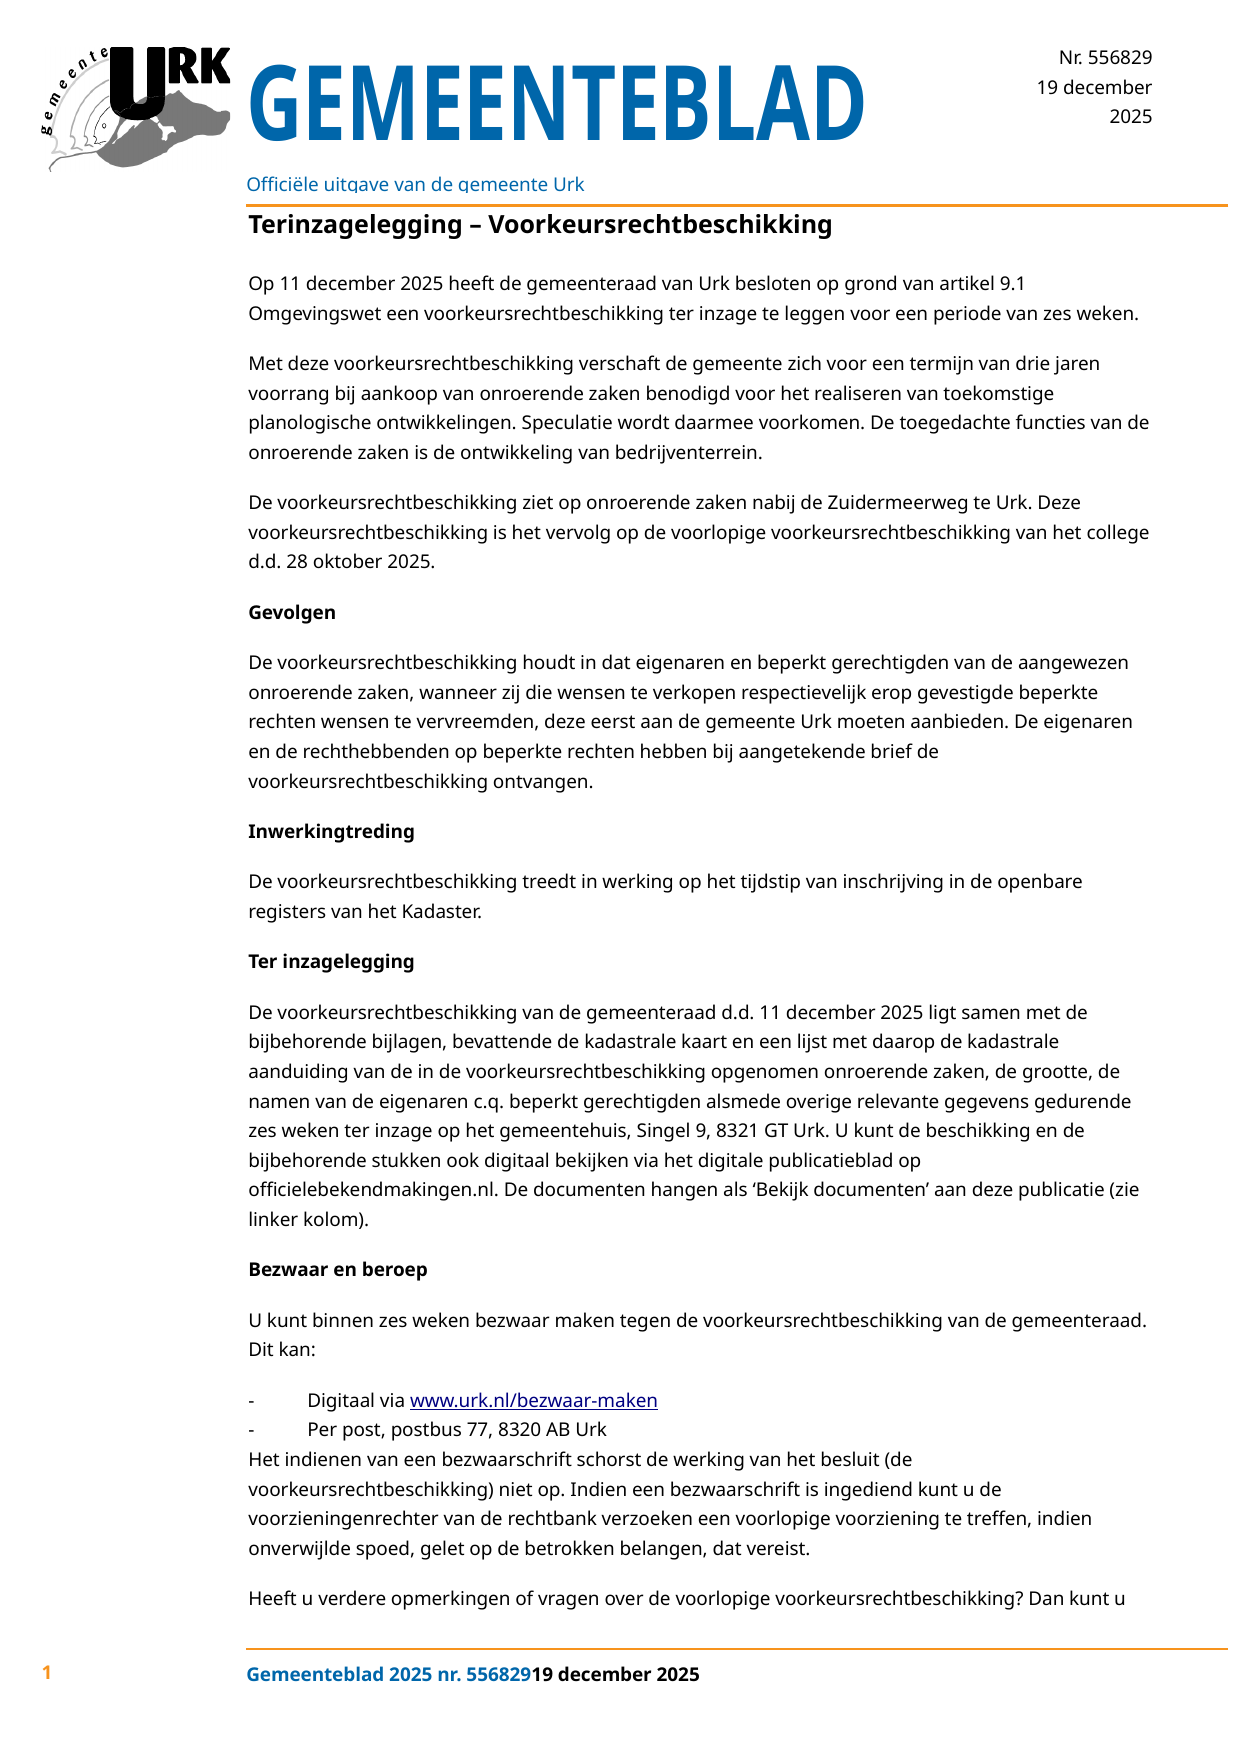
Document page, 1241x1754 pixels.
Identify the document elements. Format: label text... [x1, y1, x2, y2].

list Digitaal via www.urk.nl/bezwaar-maken [248, 1387, 1152, 1413]
text Gevolgen [248, 599, 1152, 625]
picture [41, 47, 231, 172]
text Inwerkingtreding [248, 818, 1152, 844]
text Bezwaar en beroep [248, 1257, 1152, 1282]
text De voorkeursrechtbeschikking ziet op onroerende zaken nabij de Zuidermeerweg te Urk. Deze voorkeursrechtbeschikking is het vervolg op de voorlopige voorkeursrechtbeschikking van het college d.d. 28 oktober 2025. [248, 489, 1152, 574]
text De voorkeursrechtbeschikking treedt in werking op het tijdstip van inschrijving in de openbare registers van het Kadaster. [248, 869, 1152, 924]
text De voorkeursrechtbeschikking houdt in dat eigenaren en beperkt gerechtigden van de aangewezen onroerende zaken, wanneer zij die wensen te verkopen respectievelijk erop gevestigde beperkte rechten wensen te vervreemden, deze eerst aan de gemeente Urk moeten aanbieden. De eigenaren en de rechthebbenden op beperkte rechten hebben bij aangetekende brief de voorkeursrechtbeschikking ontvangen. [248, 649, 1152, 793]
text De voorkeursrechtbeschikking van de gemeenteraad d.d. 11 december 2025 ligt samen met de bijbehorende bijlagen, bevattende de kadastrale kaart en een lijst met daarop de kadastrale aanduiding van de in de voorkeursrechtbeschikking opgenomen onroerende zaken, de grootte, de namen van de eigenaren c.q. beperkt gerechtigden alsmede overige relevante gegevens gedurende zes weken ter inzage op het gemeentehuis, Singel 9, 8321 GT Urk. U kunt de beschikking en de bijbehorende stukken ook digitaal bekijken via het digitale publicatieblad op officielebekendmakingen.nl. De documenten hangen als ‘Bekijk documenten’ aan deze publicatie (zie linker kolom). [248, 999, 1152, 1232]
text U kunt binnen zes weken bezwaar maken tegen de voorkeursrechtbeschikking van de gemeenteraad. Dit kan: [248, 1307, 1152, 1362]
text Het indienen van een bezwaarschrift schorst de werking van het besluit (de voorkeursrechtbeschikking) niet op. Indien een bezwaarschrift is ingediend kunt u de voorzieningenrechter van de rechtbank verzoeken een voorlopige voorziening te treffen, indien onverwijlde spoed, gelet op de betrokken belangen, dat vereist. [248, 1446, 1152, 1561]
text Heeft u verdere opmerkingen of vragen over de voorlopige voorkeursrechtbeschikking? Dan kunt u [248, 1585, 1152, 1611]
text Op 11 december 2025 heeft de gemeenteraad van Urk besloten op grond van artikel 9.1 Omgevingswet een voorkeursrechtbeschikking ter inzage te leggen voor een periode van zes weken. [248, 270, 1152, 326]
text Terinzagelegging – Voorkeursrechtbeschikking [248, 207, 1152, 241]
list Per post, postbus 77, 8320 AB Urk [248, 1417, 1152, 1442]
text Ter inzagelegging [248, 949, 1152, 974]
text Met deze voorkeursrechtbeschikking verschaft de gemeente zich voor een termijn van drie jaren voorrang bij aankoop van onroerende zaken benodigd voor het realiseren van toekomstige planologische ontwikkelingen. Speculatie wordt daarmee voorkomen. De toegedachte functies van de onroerende zaken is de ontwikkeling van bedrijventerrein. [248, 350, 1152, 465]
